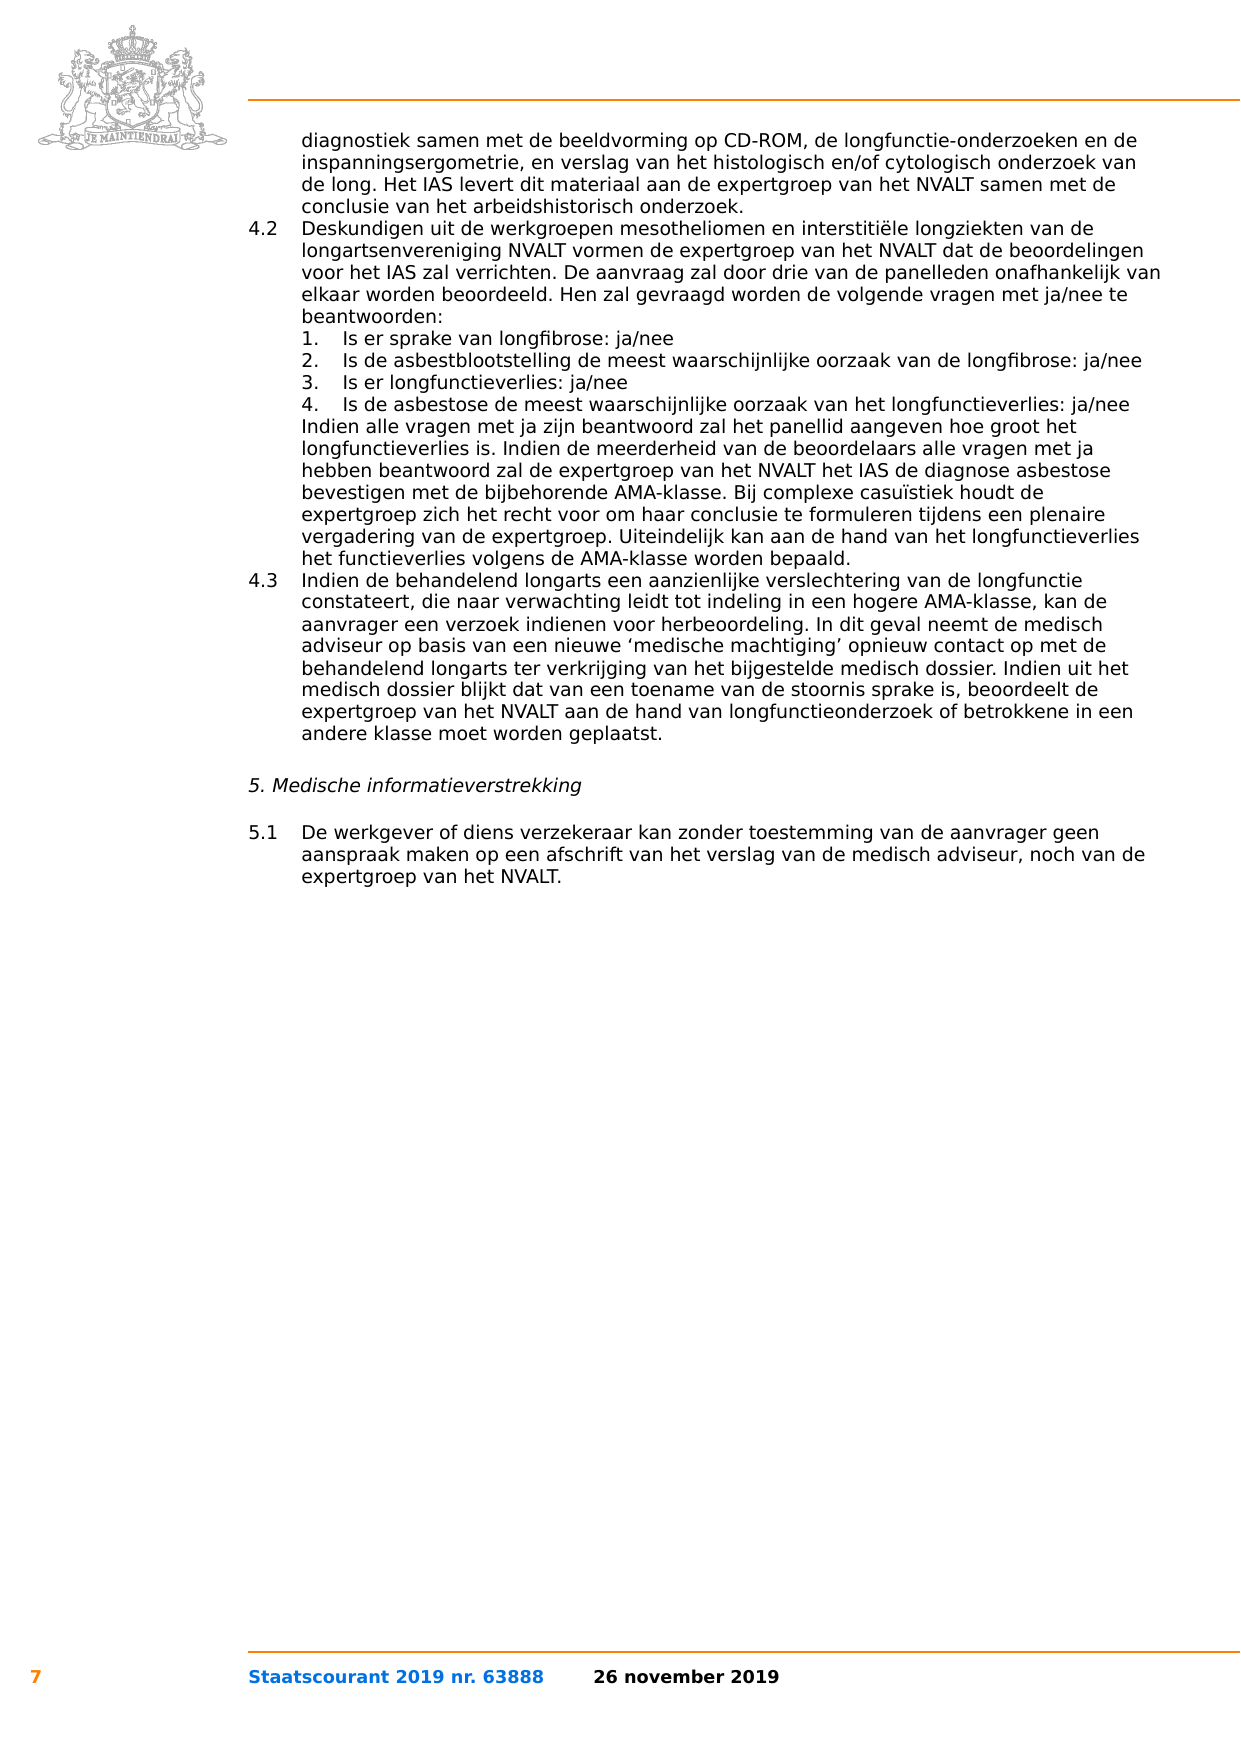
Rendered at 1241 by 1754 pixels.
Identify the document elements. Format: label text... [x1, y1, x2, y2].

picture [38, 25, 227, 150]
text 4.2 Deskundigen uit de werkgroepen mesotheliomen en interstitiële longziekten van de longartsenvereniging NVALT vormen de expertgroep van het NVALT dat de beoordelingen voor het IAS zal verrichten. De aanvraag zal door drie van de panelleden onafhankelijk van elkaar worden beoordeeld. Hen zal gevraagd worden de volgende vragen met ja/nee te beantwoorden: [248, 218, 1163, 328]
text 4.3 Indien de behandelend longarts een aanzienlijke verslechtering van de longfunctie constateert, die naar verwachting leidt tot indeling in een hogere AMA-klasse, kan de aanvrager een verzoek indienen voor herbeoordeling. In dit geval neemt de medisch adviseur op basis van een nieuwe ‘medische machtiging’ opnieuw contact op met de behandelend longarts ter verkrijging van het bijgestelde medisch dossier. Indien uit het medisch dossier blijkt dat van een toename van de stoornis sprake is, beoordeelt de expertgroep van het NVALT aan de hand van longfunctieonderzoek of betrokkene in een andere klasse moet worden geplaatst. [248, 569, 1163, 745]
text 2. Is de asbestblootstelling de meest waarschijnlijke oorzaak van de longfibrose: ja/nee [301, 350, 1163, 372]
text 3. Is er longfunctieverlies: ja/nee [301, 372, 1163, 394]
text 5.1 De werkgever of diens verzekeraar kan zonder toestemming van de aanvrager geen aanspraak maken op een afschrift van het verslag van de medisch adviseur, noch van de expertgroep van het NVALT. [248, 822, 1163, 888]
subtitle 5. Medische informatieverstrekking [248, 775, 1163, 797]
text 4. Is de asbestose de meest waarschijnlijke oorzaak van het longfunctieverlies: ja/nee [301, 394, 1163, 416]
text Indien alle vragen met ja zijn beantwoord zal het panellid aangeven hoe groot het longfunctieverlies is. Indien de meerderheid van de beoordelaars alle vragen met ja hebben beantwoord zal de expertgroep van het NVALT het IAS de diagnose asbestose bevestigen met de bijbehorende AMA-klasse. Bij complexe casuïstiek houdt de expertgroep zich het recht voor om haar conclusie te formuleren tijdens een plenaire vergadering van de expertgroep. Uiteindelijk kan aan de hand van het longfunctieverlies het functieverlies volgens de AMA-klasse worden bepaald. [301, 416, 1163, 569]
text diagnostiek samen met de beeldvorming op CD-ROM, de longfunctie-onderzoeken en de inspanningsergometrie, en verslag van het histologisch en/of cytologisch onderzoek van de long. Het IAS levert dit materiaal aan de expertgroep van het NVALT samen met de conclusie van het arbeidshistorisch onderzoek. [248, 130, 1163, 218]
text 1. Is er sprake van longfibrose: ja/nee [301, 328, 1163, 350]
